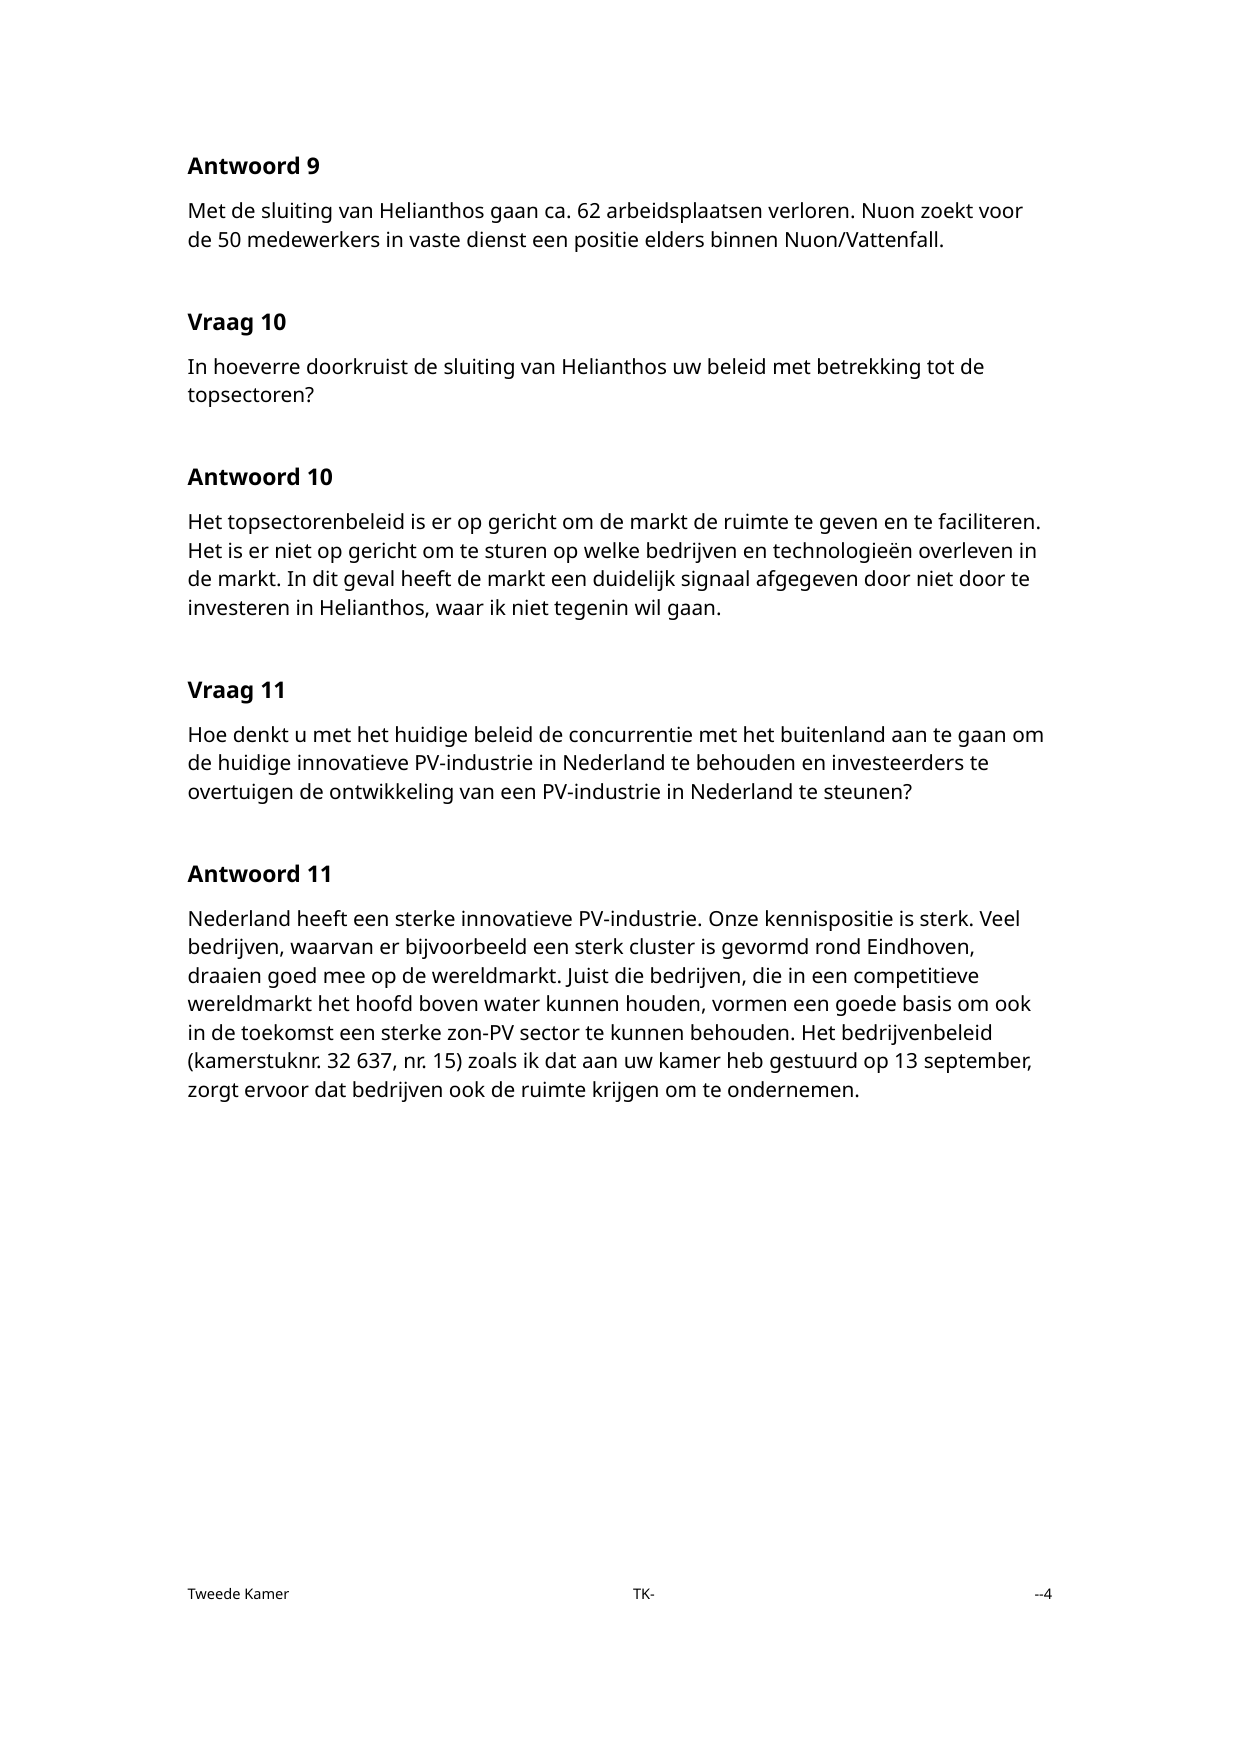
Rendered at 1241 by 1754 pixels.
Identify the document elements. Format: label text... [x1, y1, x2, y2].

text Met de sluiting van Helianthos gaan ca. 62 arbeidsplaatsen verloren. Nuon zoekt voor de 50 medewerkers in vaste dienst een positie elders binnen Nuon/Vattenfall. [187, 196, 1053, 253]
text Hoe denkt u met het huidige beleid de concurrentie met het buitenland aan te gaan om de huidige innovatieve PV-industrie in Nederland te behouden en investeerders te overtuigen de ontwikkeling van een PV-industrie in Nederland te steunen? [187, 720, 1053, 805]
subtitle Vraag 11 [187, 674, 1053, 705]
text Het topsectorenbeleid is er op gericht om de markt de ruimte te geven en te faciliteren. Het is er niet op gericht om te sturen op welke bedrijven en technologieën overleven in de markt. In dit geval heeft de markt een duidelijk signaal afgegeven door niet door te investeren in Helianthos, waar ik niet tegenin wil gaan. [187, 507, 1053, 621]
subtitle Antwoord 10 [187, 461, 1053, 492]
subtitle Antwoord 11 [187, 858, 1053, 889]
subtitle Antwoord 9 [187, 150, 1053, 181]
text Nederland heeft een sterke innovatieve PV-industrie. Onze kennispositie is sterk. Veel bedrijven, waarvan er bijvoorbeeld een sterk cluster is gevormd rond Eindhoven, draaien goed mee op de wereldmarkt. Juist die bedrijven, die in een competitieve wereldmarkt het hoofd boven water kunnen houden, vormen een goede basis om ook in de toekomst een sterke zon-PV sector te kunnen behouden. Het bedrijvenbeleid (kamerstuknr. 32 637, nr. 15) zoals ik dat aan uw kamer heb gestuurd op 13 september, zorgt ervoor dat bedrijven ook de ruimte krijgen om te ondernemen. [187, 904, 1053, 1103]
subtitle Vraag 10 [187, 306, 1053, 337]
text In hoeverre doorkruist de sluiting van Helianthos uw beleid met betrekking tot de topsectoren? [187, 352, 1053, 409]
